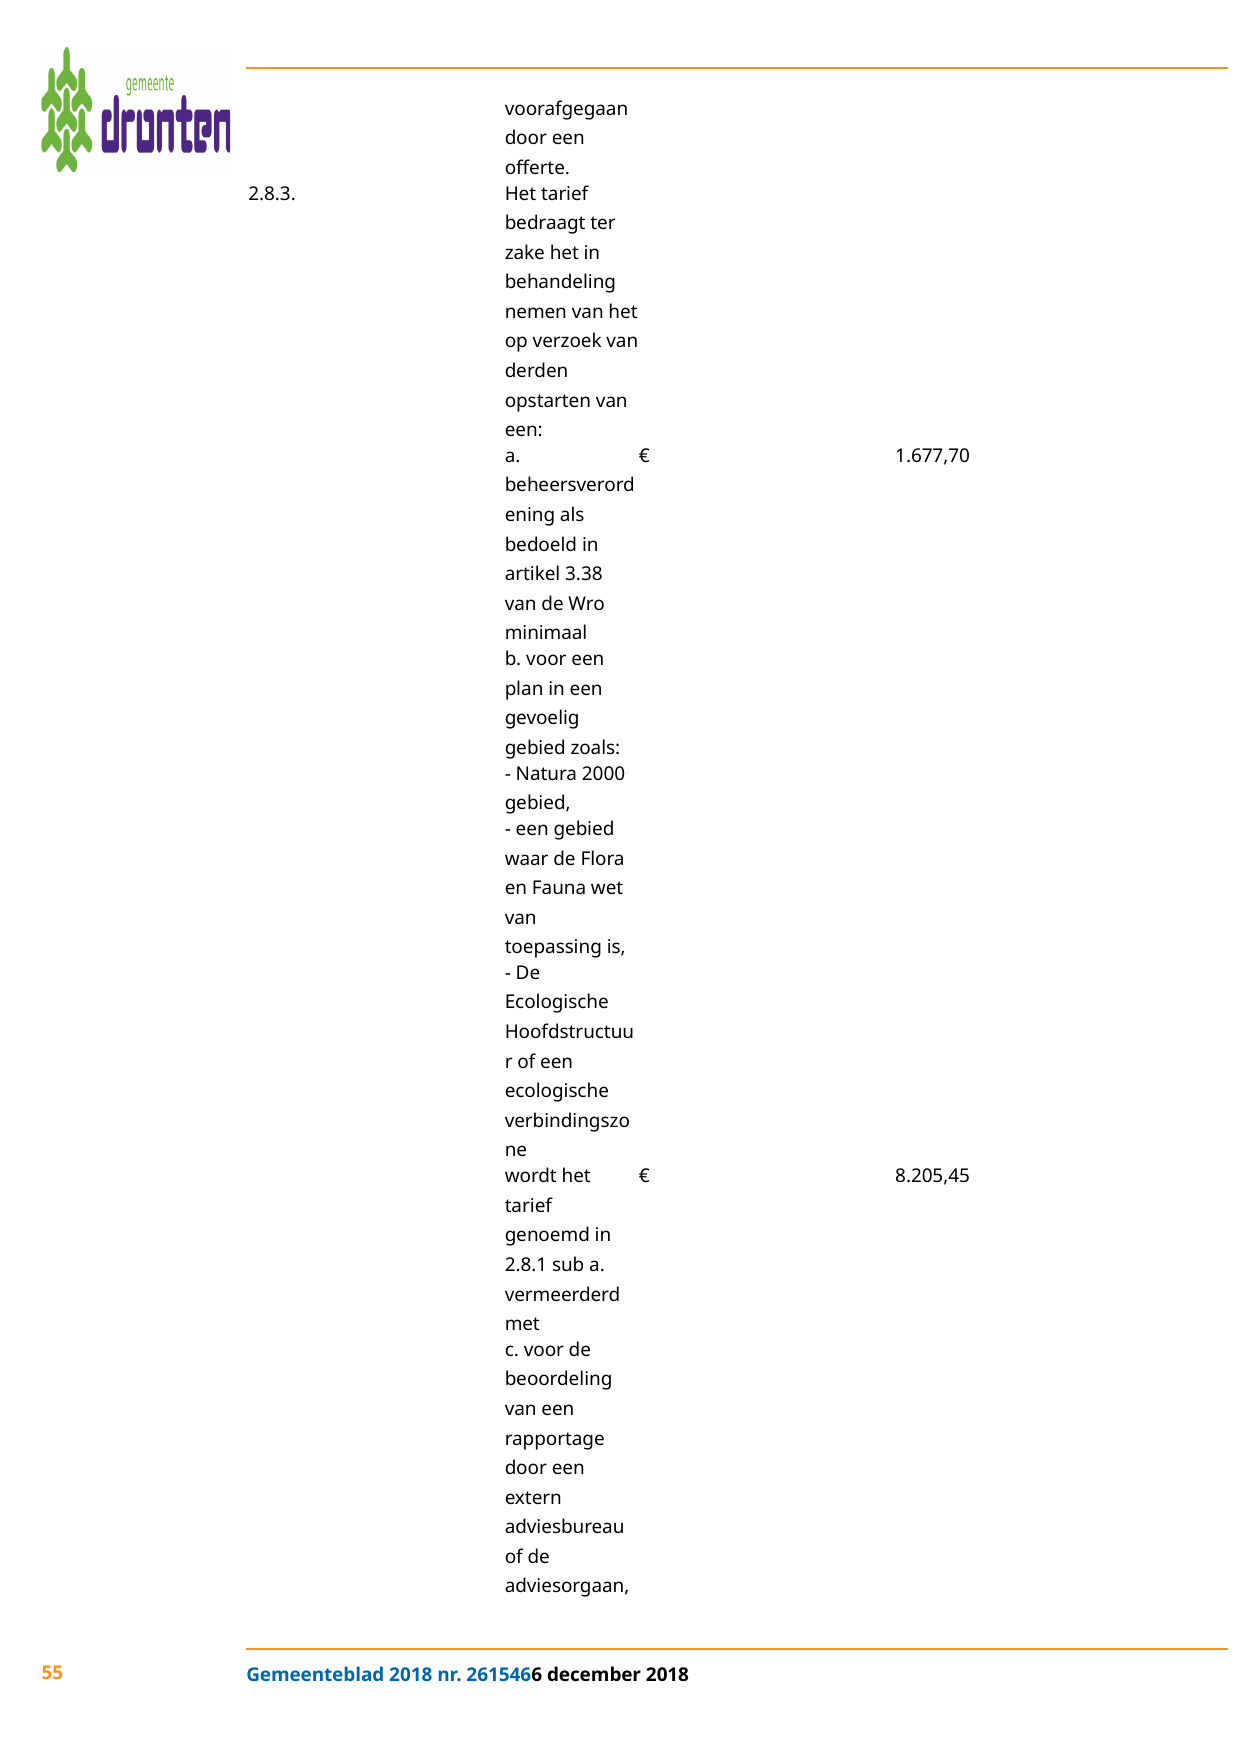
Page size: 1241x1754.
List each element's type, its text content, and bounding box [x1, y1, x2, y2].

table_cell b. voor een plan in een gevoelig gebied zoals: [505, 645, 638, 760]
table_cell - De Ecologische Hoofdstructuur of een ecologische verbindingszone [505, 959, 638, 1162]
table_cell 2.8.3. [248, 180, 504, 442]
table_cell [895, 760, 1152, 815]
table_cell [895, 1336, 1152, 1598]
table_cell [248, 959, 504, 1162]
table_cell voorafgegaan door een offerte. [505, 95, 638, 180]
table_cell [248, 95, 504, 180]
table_cell 8.205,45 [895, 1163, 1152, 1336]
table_cell [639, 1336, 895, 1598]
table_cell [639, 959, 895, 1162]
table_cell [248, 1336, 504, 1598]
table_cell a. beheersverordening als bedoeld in artikel 3.38 van de Wro minimaal [505, 442, 638, 645]
table_cell € [639, 1163, 895, 1336]
table_cell 1.677,70 [895, 442, 1152, 645]
table_cell [248, 815, 504, 959]
table_cell [248, 1163, 504, 1336]
table_cell [895, 815, 1152, 959]
table_cell [895, 959, 1152, 1162]
table_cell € [639, 442, 895, 645]
table_cell Het tarief bedraagt ter zake het in behandeling nemen van het op verzoek van derden opstarten van een: [505, 180, 638, 442]
table_cell [248, 645, 504, 760]
table_cell [639, 815, 895, 959]
table_cell [895, 95, 1152, 180]
table_cell c. voor de beoordeling van een rapportage door een extern adviesbureau of de adviesorgaan, [505, 1336, 638, 1598]
table_cell [639, 180, 895, 442]
table_cell [895, 180, 1152, 442]
table_cell [639, 645, 895, 760]
table_cell [639, 95, 895, 180]
picture [41, 47, 231, 172]
table_cell wordt het tarief genoemd in 2.8.1 sub a. vermeerderd met [505, 1163, 638, 1336]
table_cell [248, 760, 504, 815]
table_cell - een gebied waar de Flora en Fauna wet van toepassing is, [505, 815, 638, 959]
table_cell [895, 645, 1152, 760]
table_cell [639, 760, 895, 815]
table_cell [248, 442, 504, 645]
table_cell - Natura 2000 gebied, [505, 760, 638, 815]
